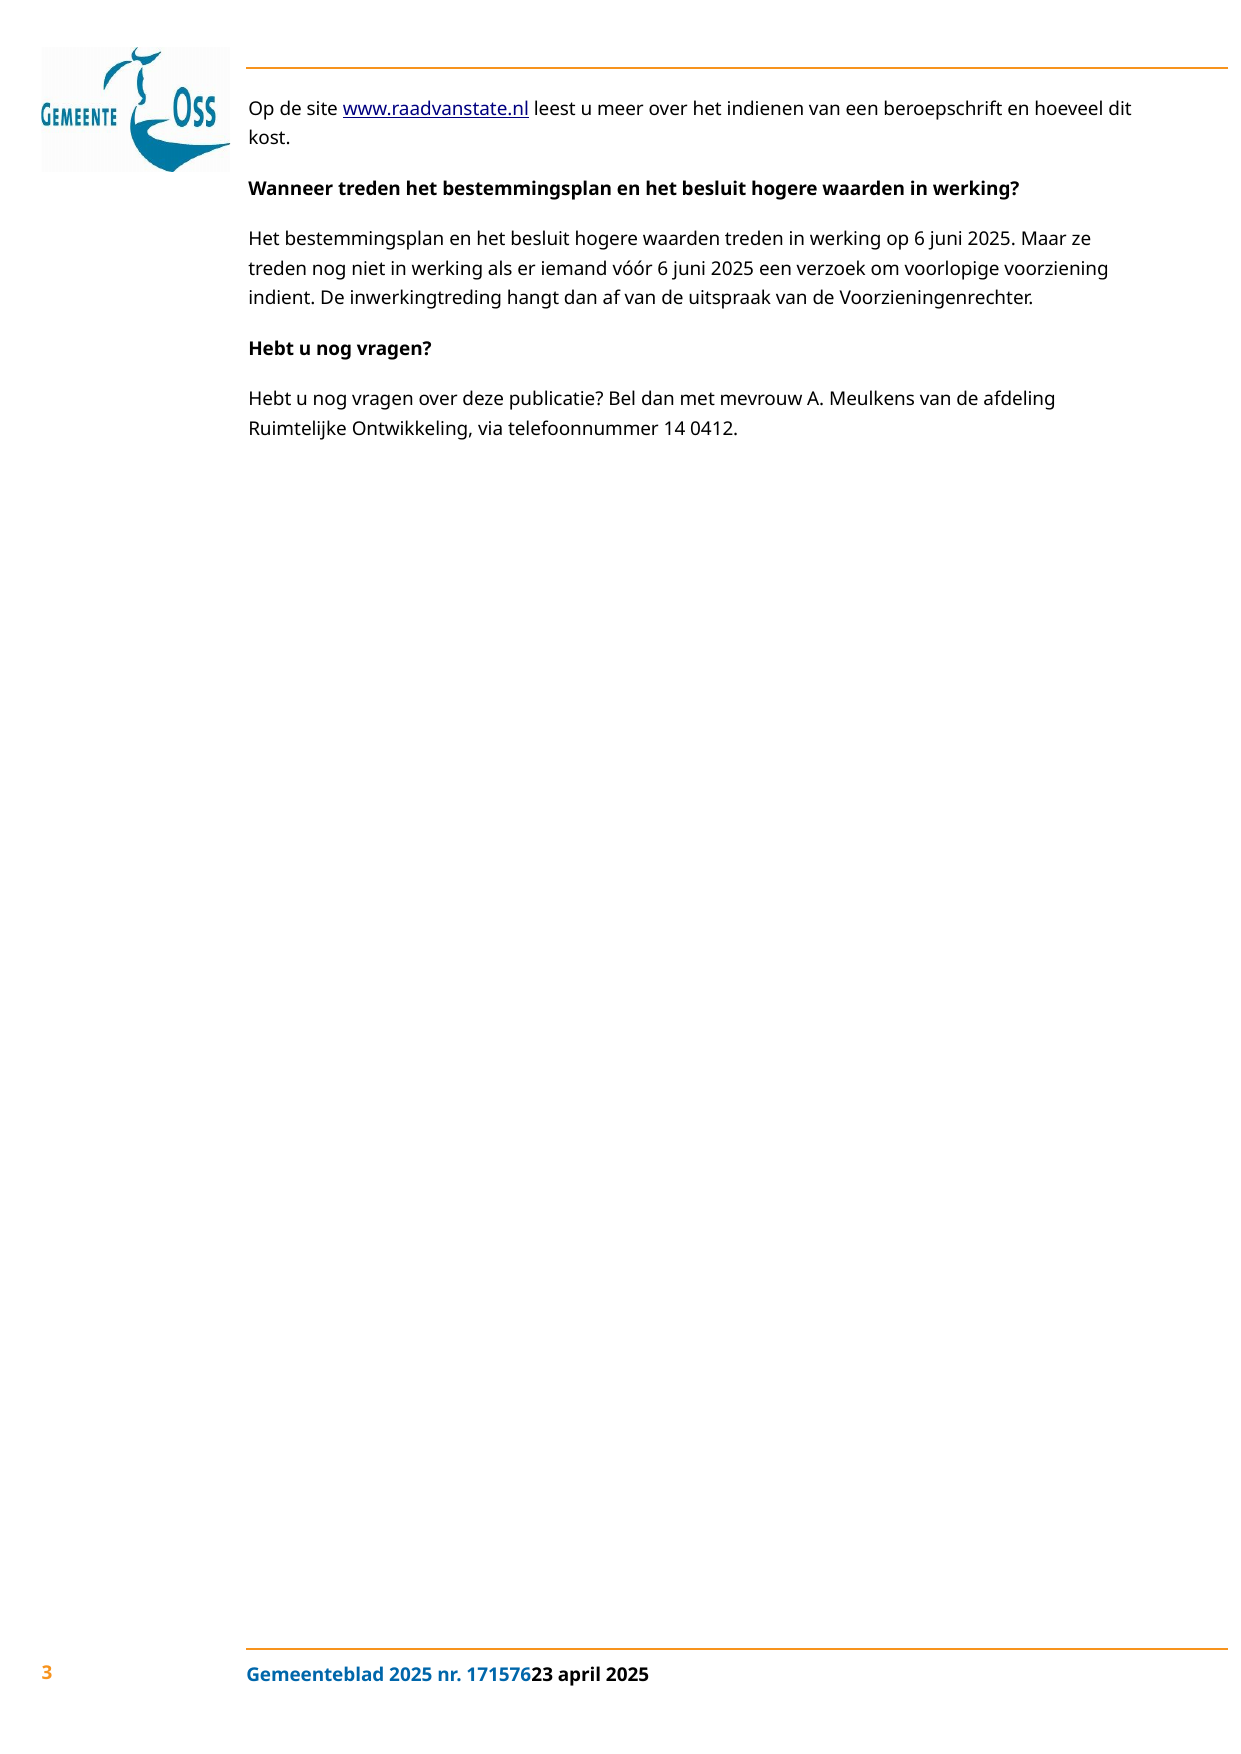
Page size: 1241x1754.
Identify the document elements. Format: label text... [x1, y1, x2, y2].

picture [41, 47, 231, 172]
text Hebt u nog vragen over deze publicatie? Bel dan met mevrouw A. Meulkens van de afdeling Ruimtelijke Ontwikkeling, via telefoonnummer 14 0412. [248, 385, 1152, 441]
text Wanneer treden het bestemmingsplan en het besluit hogere waarden in werking? [248, 175, 1152, 201]
text Hebt u nog vragen? [248, 335, 1152, 361]
text Het bestemmingsplan en het besluit hogere waarden treden in werking op 6 juni 2025. Maar ze treden nog niet in werking als er iemand vóór 6 juni 2025 een verzoek om voorlopige voorziening indient. De inwerkingtreding hangt dan af van de uitspraak van de Voorzieningenrechter. [248, 225, 1152, 310]
text Op de site www.raadvanstate.nl leest u meer over het indienen van een beroepschrift en hoeveel dit kost. [248, 95, 1152, 150]
